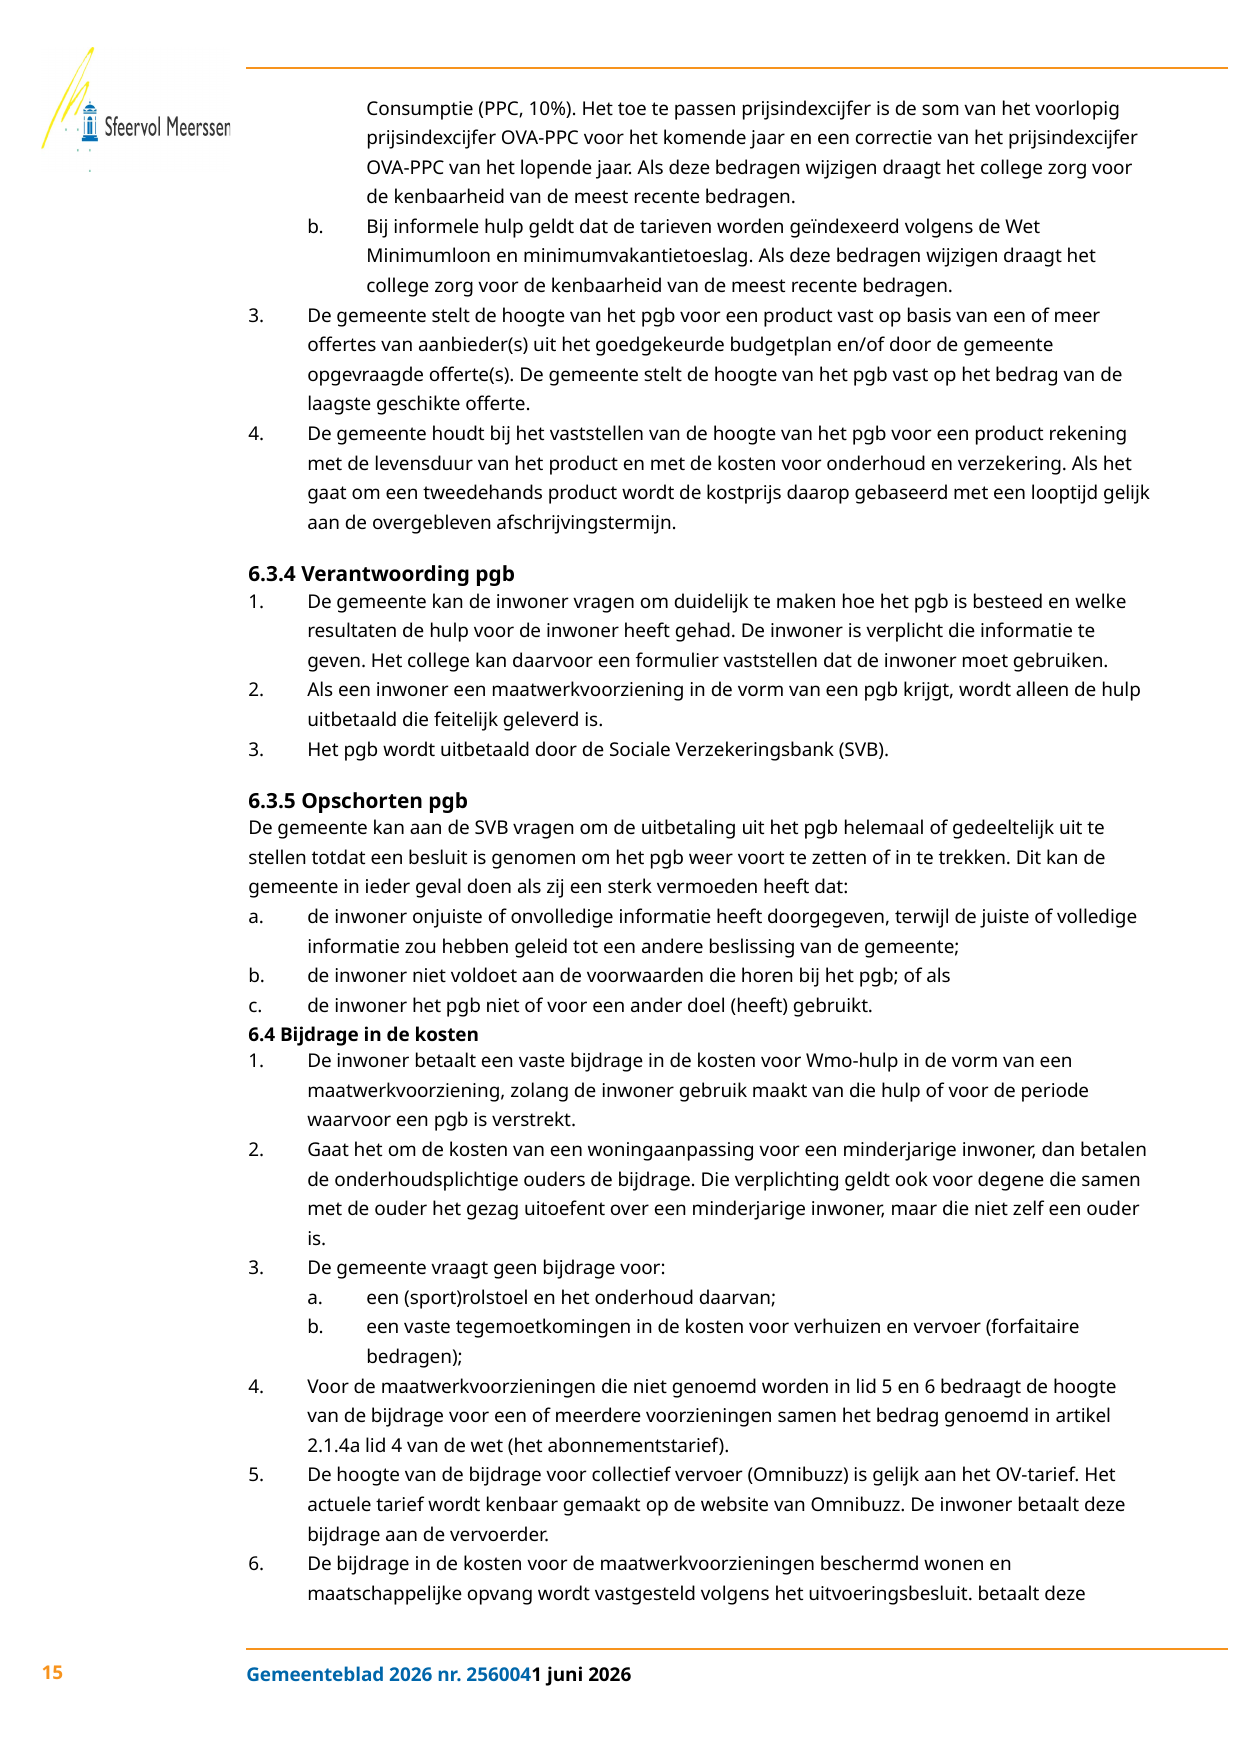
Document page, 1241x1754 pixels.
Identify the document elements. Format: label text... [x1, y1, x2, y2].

list een (sport)rolstoel en het onderhoud daarvan; [307, 1284, 1152, 1310]
list de inwoner onjuiste of onvolledige informatie heeft doorgegeven, terwijl de juiste of volledige informatie zou hebben geleid tot een andere beslissing van de gemeente; [248, 903, 1152, 959]
list de inwoner niet voldoet aan de voorwaarden die horen bij het pgb; of als [248, 962, 1152, 988]
list een vaste tegemoetkomingen in de kosten voor verhuizen en vervoer (forfaitaire bedragen); [307, 1314, 1152, 1369]
list De bijdrage in de kosten voor de maatwerkvoorzieningen beschermd wonen en maatschappelijke opvang wordt vastgesteld volgens het uitvoeringsbesluit. betaalt deze [248, 1550, 1152, 1606]
picture [41, 47, 231, 172]
list de inwoner het pgb niet of voor een ander doel (heeft) gebruikt. [248, 992, 1152, 1018]
list Consumptie (PPC, 10%). Het toe te passen prijsindexcijfer is de som van het voorlopig prijsindexcijfer OVA-PPC voor het komende jaar en een correctie van het prijsindexcijfer OVA-PPC van het lopende jaar. Als deze bedragen wijzigen draagt het college zorg voor de kenbaarheid van de meest recente bedragen. [307, 95, 1152, 209]
list De gemeente stelt de hoogte van het pgb voor een product vast op basis van een of meer offertes van aanbieder(s) uit het goedgekeurde budgetplan en/of door de gemeente opgevraagde offerte(s). De gemeente stelt de hoogte van het pgb vast op het bedrag van de laagste geschikte offerte. [248, 302, 1152, 416]
text 6.3.4 Verantwoording pgb [248, 559, 1152, 588]
list De gemeente houdt bij het vaststellen van de hoogte van het pgb voor een product rekening met de levensduur van het product en met de kosten voor onderhoud en verzekering. Als het gaat om een tweedehands product wordt de kostprijs daarop gebaseerd met een looptijd gelijk aan de overgebleven afschrijvingstermijn. [248, 420, 1152, 535]
list Als een inwoner een maatwerkvoorziening in de vorm van een pgb krijgt, wordt alleen de hulp uitbetaald die feitelijk geleverd is. [248, 677, 1152, 732]
list De gemeente vraagt geen bijdrage voor: [248, 1254, 1152, 1280]
list Voor de maatwerkvoorzieningen die niet genoemd worden in lid 5 en 6 bedraagt de hoogte van de bijdrage voor een of meerdere voorzieningen samen het bedrag genoemd in artikel 2.1.4a lid 4 van de wet (het abonnementstarief). [248, 1373, 1152, 1458]
list De hoogte van de bijdrage voor collectief vervoer (Omnibuzz) is gelijk aan het OV-tarief. Het actuele tarief wordt kenbaar gemaakt op de website van Omnibuzz. De inwoner betaalt deze bijdrage aan de vervoerder. [248, 1462, 1152, 1546]
text De gemeente kan aan de SVB vragen om de uitbetaling uit het pgb helemaal of gedeeltelijk uit te stellen totdat een besluit is genomen om het pgb weer voort te zetten of in te trekken. Dit kan de gemeente in ieder geval doen als zij een sterk vermoeden heeft dat: [248, 814, 1152, 899]
list Bij informele hulp geldt dat de tarieven worden geïndexeerd volgens de Wet Minimumloon en minimumvakantietoeslag. Als deze bedragen wijzigen draagt het college zorg voor de kenbaarheid van de meest recente bedragen. [307, 213, 1152, 298]
list Het pgb wordt uitbetaald door de Sociale Verzekeringsbank (SVB). [248, 736, 1152, 761]
text 6.3.5 Opschorten pgb [248, 786, 1152, 814]
text 6.4 Bijdrage in de kosten [248, 1022, 1152, 1047]
list De gemeente kan de inwoner vragen om duidelijk te maken hoe het pgb is besteed en welke resultaten de hulp voor de inwoner heeft gehad. De inwoner is verplicht die informatie te geven. Het college kan daarvoor een formulier vaststellen dat de inwoner moet gebruiken. [248, 588, 1152, 673]
list Gaat het om de kosten van een woningaanpassing voor een minderjarige inwoner, dan betalen de onderhoudsplichtige ouders de bijdrage. Die verplichting geldt ook voor degene die samen met de ouder het gezag uitoefent over een minderjarige inwoner, maar die niet zelf een ouder is. [248, 1136, 1152, 1251]
list De inwoner betaalt een vaste bijdrage in de kosten voor Wmo-hulp in de vorm van een maatwerkvoorziening, zolang de inwoner gebruik maakt van die hulp of voor de periode waarvoor een pgb is verstrekt. [248, 1047, 1152, 1132]
